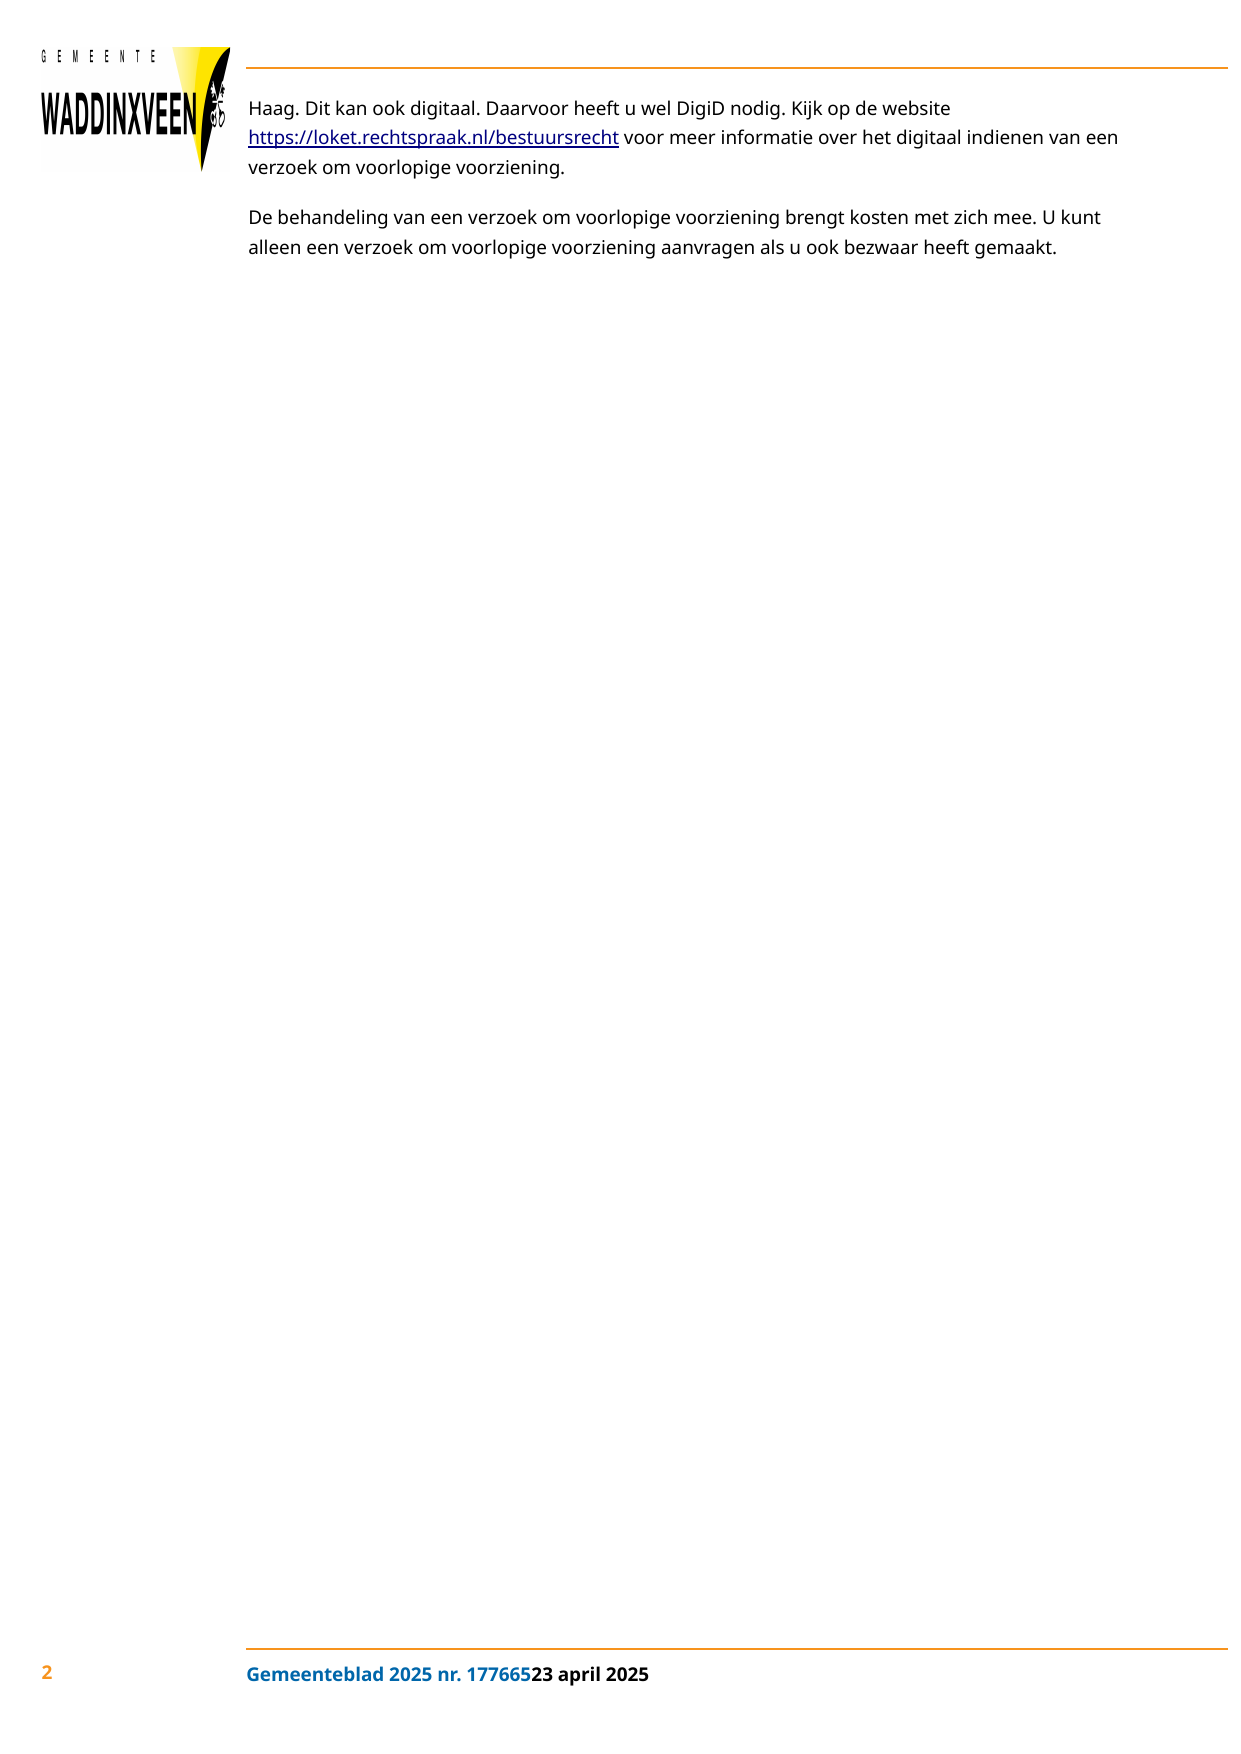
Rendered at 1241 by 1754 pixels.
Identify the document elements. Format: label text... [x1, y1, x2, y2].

text De behandeling van een verzoek om voorlopige voorziening brengt kosten met zich mee. U kunt alleen een verzoek om voorlopige voorziening aanvragen als u ook bezwaar heeft gemaakt. [248, 204, 1152, 260]
picture [41, 47, 231, 172]
text Haag. Dit kan ook digitaal. Daarvoor heeft u wel DigiD nodig. Kijk op de website https://loket.rechtspraak.nl/bestuursrecht voor meer informatie over het digitaal indienen van een verzoek om voorlopige voorziening. [248, 95, 1152, 180]
